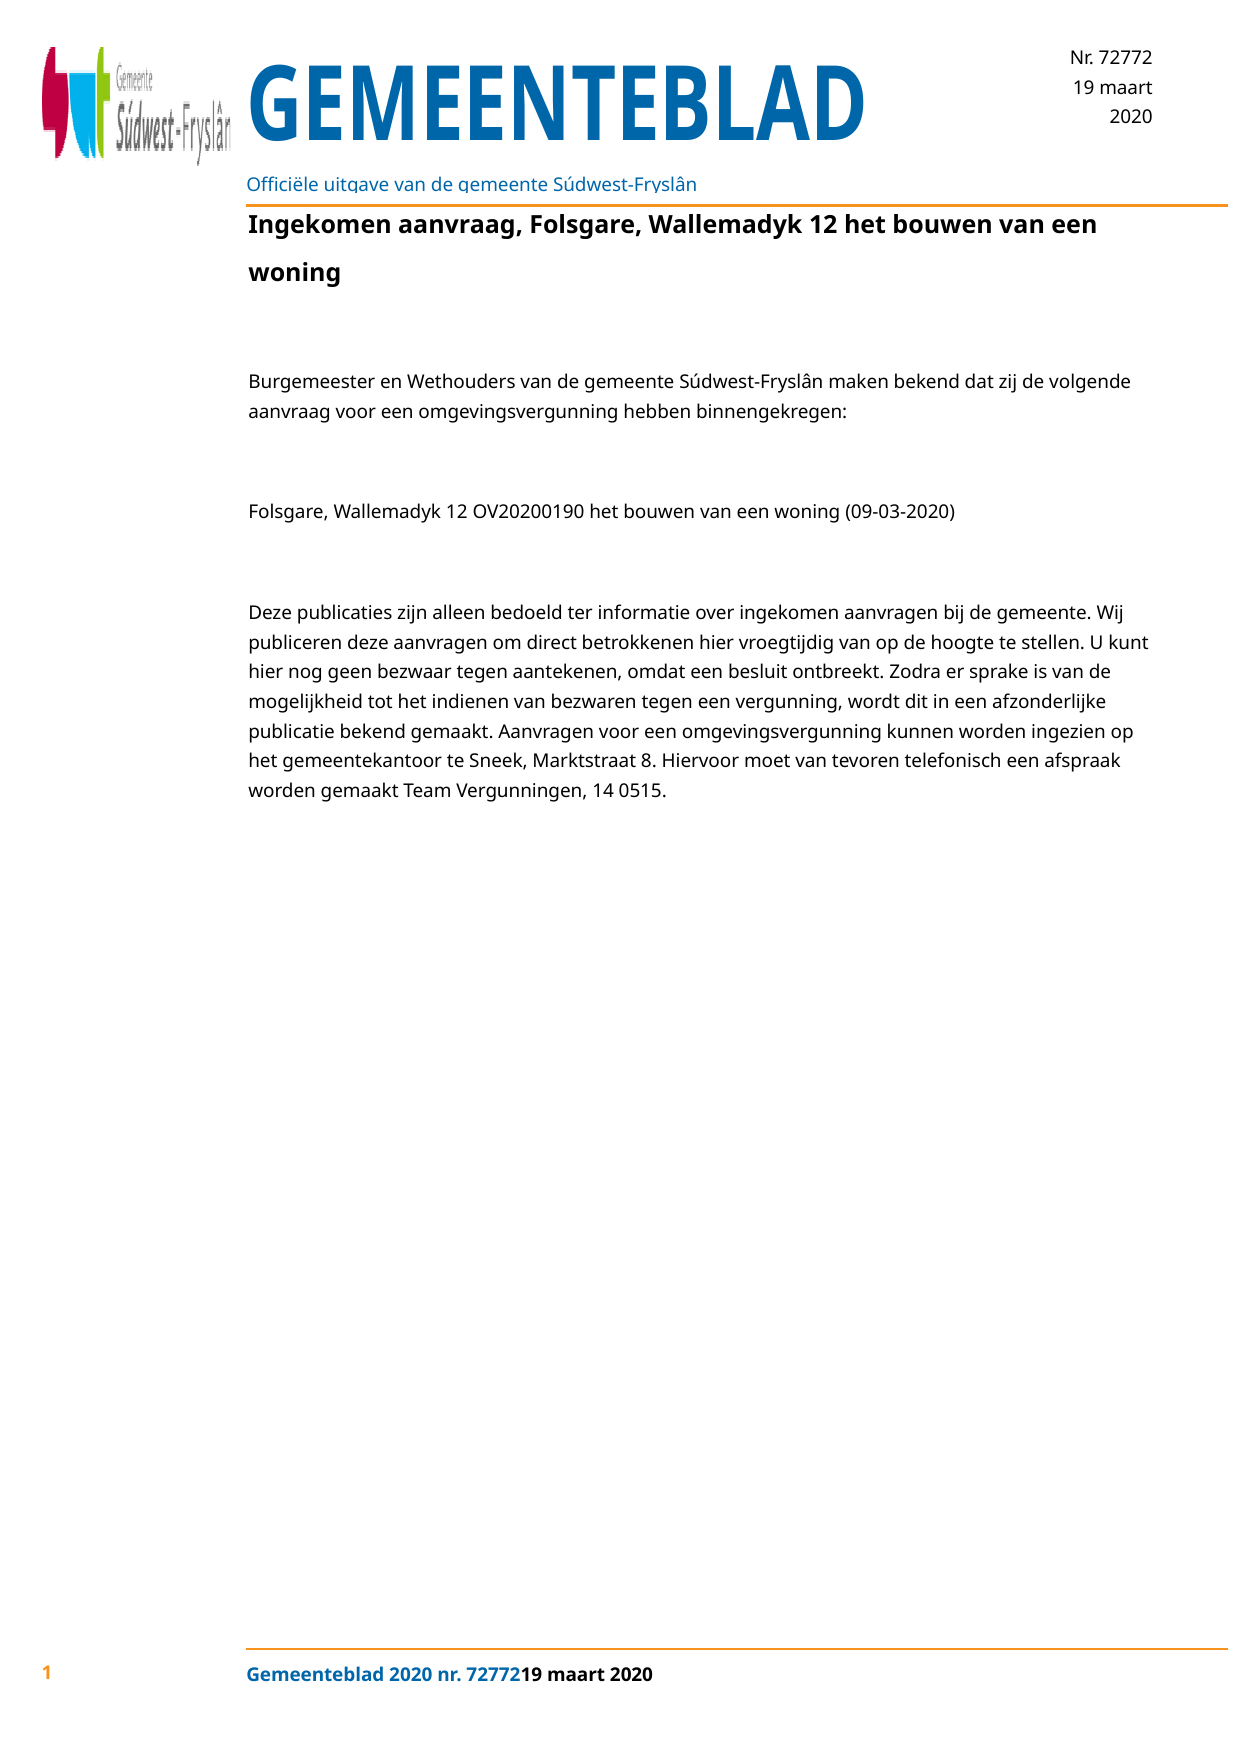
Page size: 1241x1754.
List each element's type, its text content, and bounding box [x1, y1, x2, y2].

text Burgemeester en Wethouders van de gemeente Súdwest-Fryslân maken bekend dat zij de volgende aanvraag voor een omgevingsvergunning hebben binnengekregen: [248, 368, 1152, 424]
text Deze publicaties zijn alleen bedoeld ter informatie over ingekomen aanvragen bij de gemeente. Wij publiceren deze aanvragen om direct betrokkenen hier vroegtijdig van op de hoogte te stellen. U kunt hier nog geen bezwaar tegen aantekenen, omdat een besluit ontbreekt. Zodra er sprake is van de mogelijkheid tot het indienen van bezwaren tegen een vergunning, wordt dit in een afzonderlijke publicatie bekend gemaakt. Aanvragen voor een omgevingsvergunning kunnen worden ingezien op het gemeentekantoor te Sneek, Marktstraat 8. Hiervoor moet van tevoren telefonisch een afspraak worden gemaakt Team Vergunningen, 14 0515. [248, 599, 1152, 803]
picture [41, 47, 231, 172]
text Folsgare, Wallemadyk 12 OV20200190 het bouwen van een woning (09-03-2020) [248, 499, 1152, 524]
text Ingekomen aanvraag, Folsgare, Wallemadyk 12 het bouwen van een woning [248, 207, 1152, 288]
